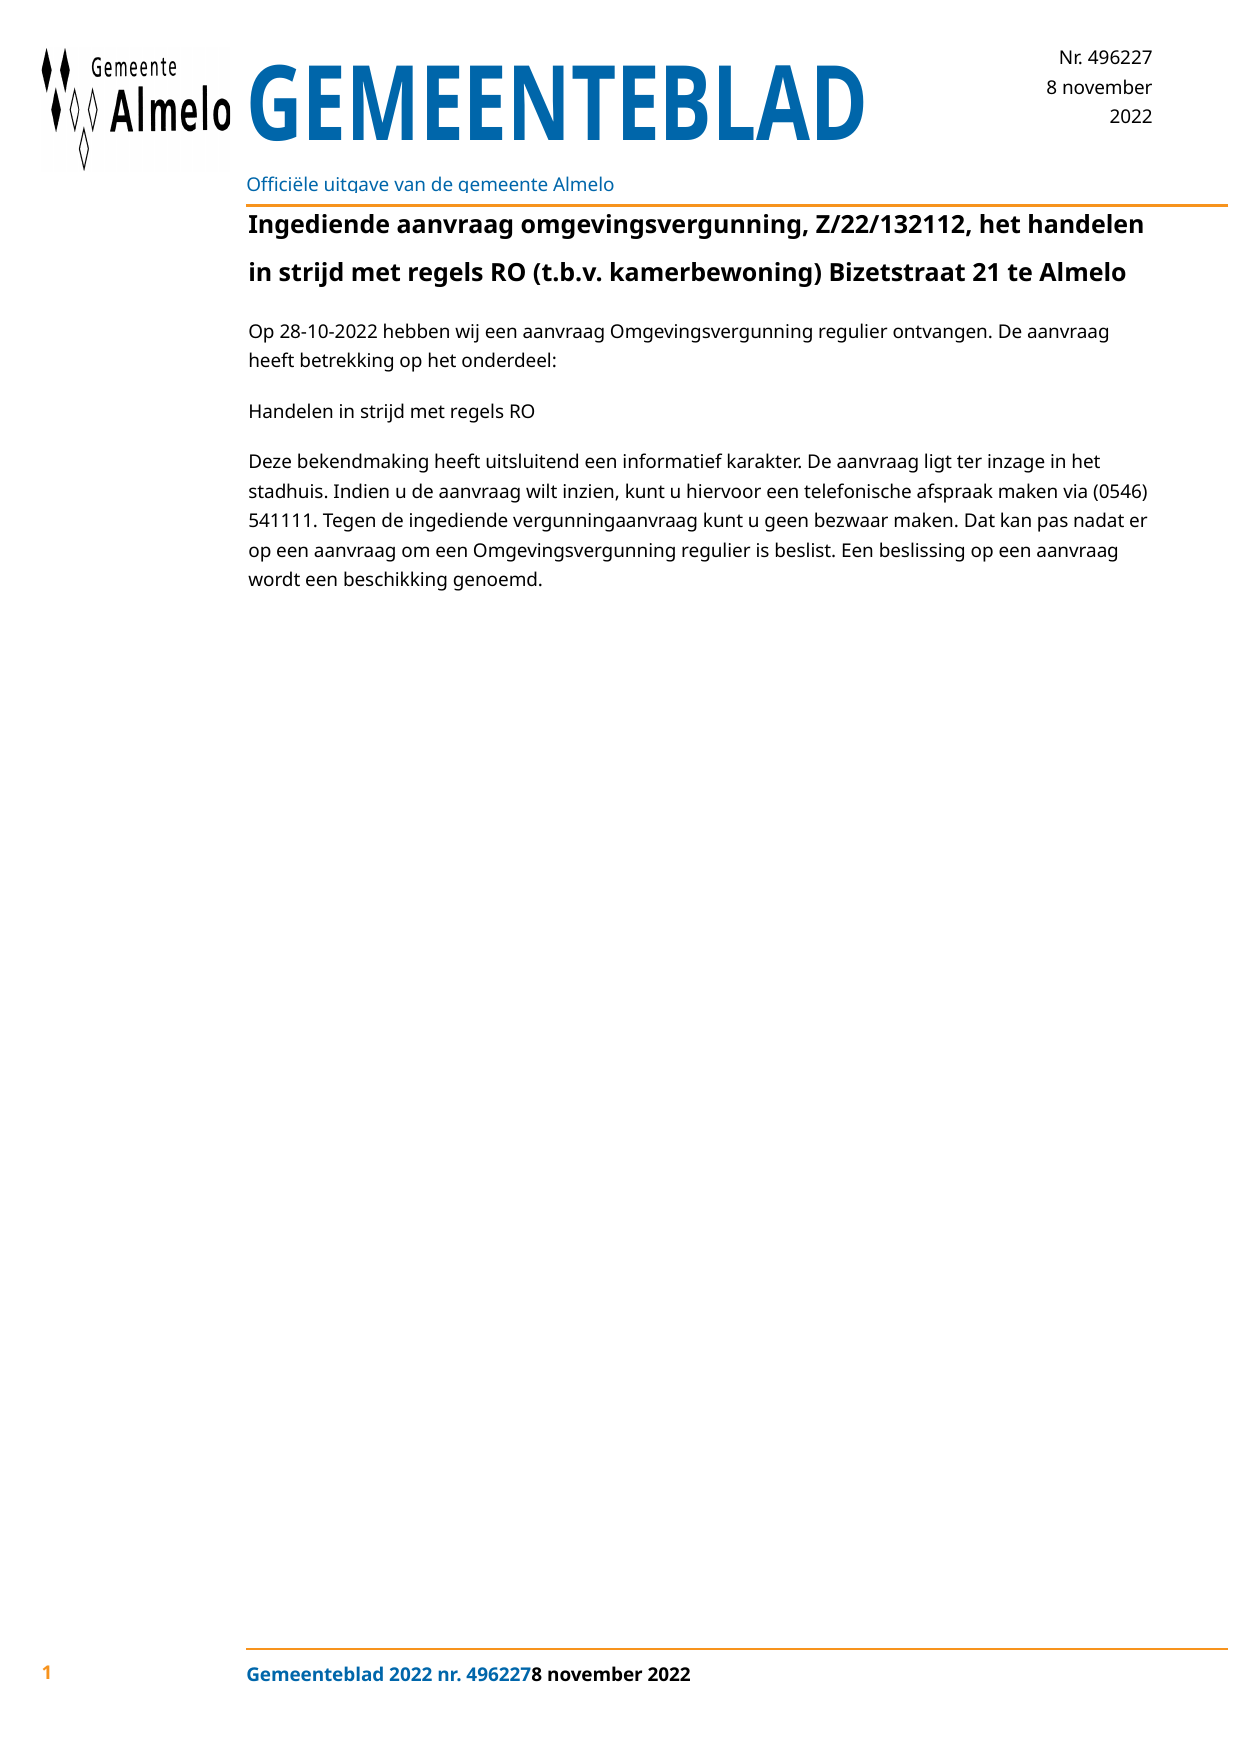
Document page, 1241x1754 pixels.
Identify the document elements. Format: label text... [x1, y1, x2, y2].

text Handelen in strijd met regels RO [248, 398, 1152, 424]
text Ingediende aanvraag omgevingsvergunning, Z/22/132112, het handelen in strijd met regels RO (t.b.v. kamerbewoning) Bizetstraat 21 te Almelo [248, 207, 1152, 288]
text Deze bekendmaking heeft uitsluitend een informatief karakter. De aanvraag ligt ter inzage in het stadhuis. Indien u de aanvraag wilt inzien, kunt u hiervoor een telefonische afspraak maken via (0546) 541111. Tegen de ingediende vergunningaanvraag kunt u geen bezwaar maken. Dat kan pas nadat er op een aanvraag om een Omgevingsvergunning regulier is beslist. Een beslissing op een aanvraag wordt een beschikking genoemd. [248, 448, 1152, 592]
text Op 28-10-2022 hebben wij een aanvraag Omgevingsvergunning regulier ontvangen. De aanvraag heeft betrekking op het onderdeel: [248, 318, 1152, 373]
picture [41, 47, 231, 172]
